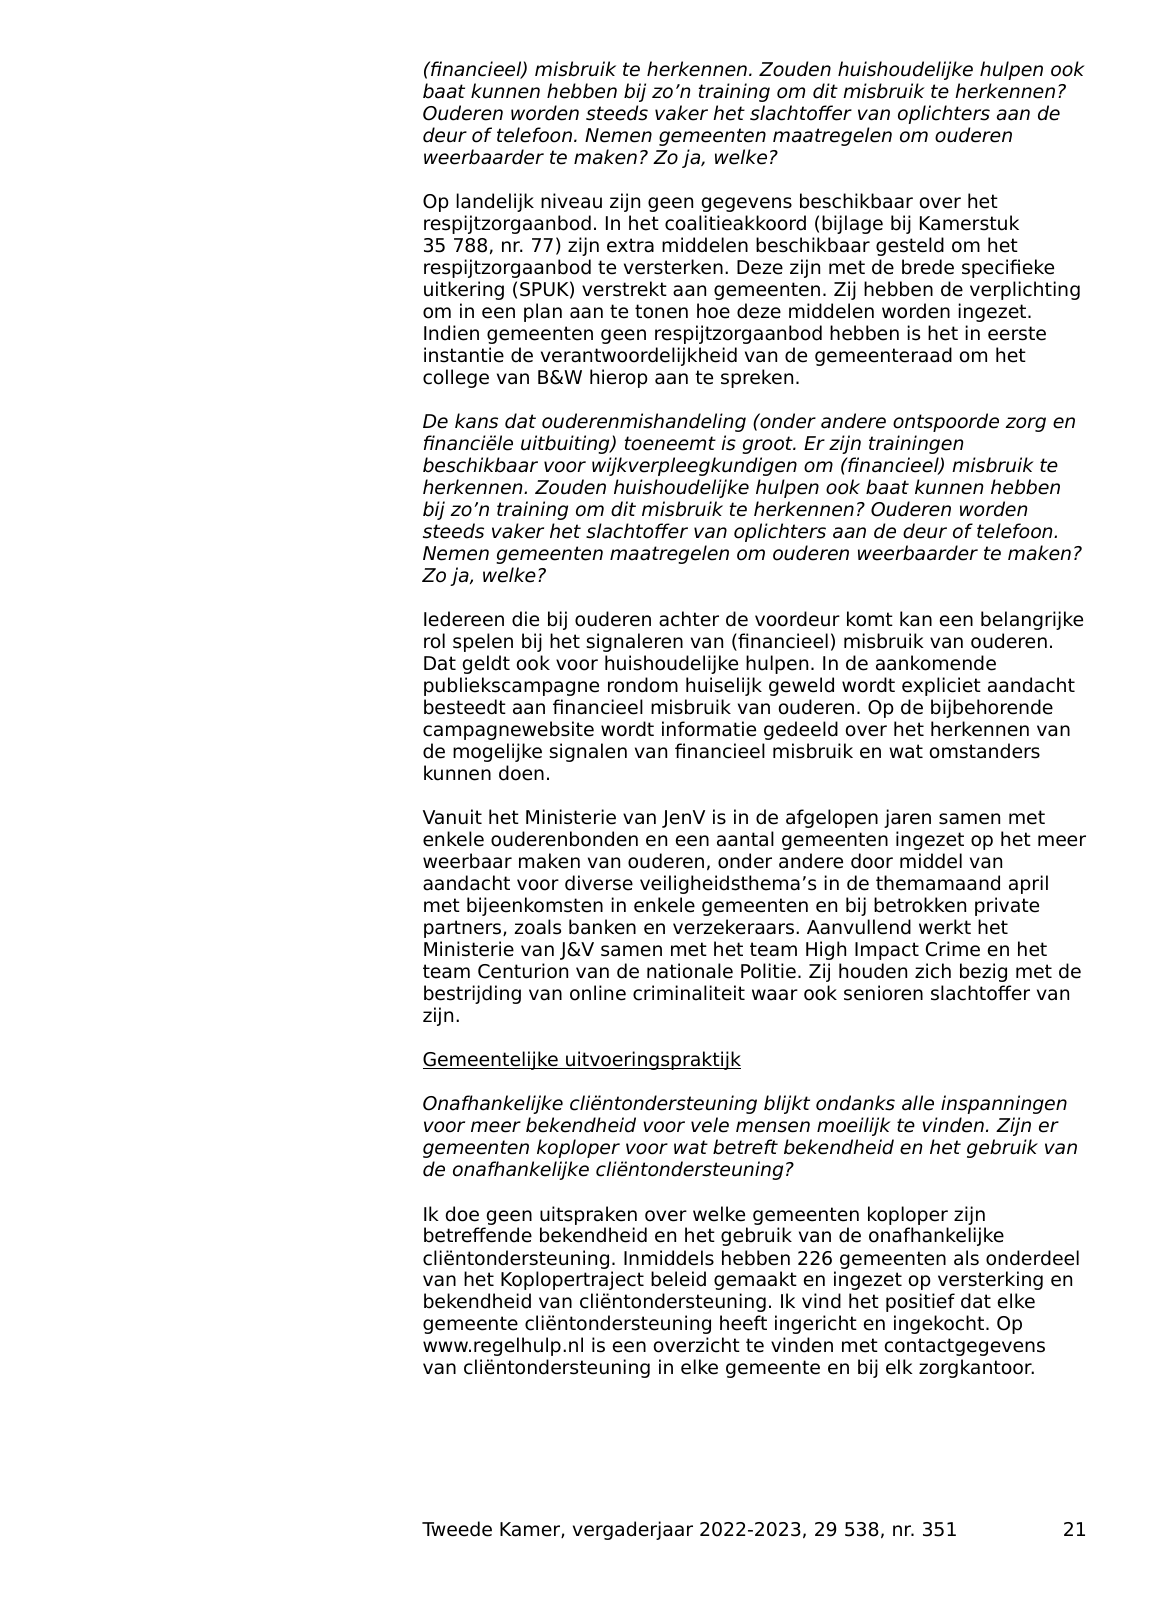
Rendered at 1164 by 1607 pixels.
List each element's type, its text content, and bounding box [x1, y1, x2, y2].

text De kans dat ouderenmishandeling (onder andere ontspoorde zorg en financiële uitbuiting) toeneemt is groot. Er zijn trainingen beschikbaar voor wijkverpleegkundigen om (financieel) misbruik te herkennen. Zouden huishoudelijke hulpen ook baat kunnen hebben bij zo’n training om dit misbruik te herkennen? Ouderen worden steeds vaker het slachtoffer van oplichters aan de deur of telefoon. Nemen gemeenten maatregelen om ouderen weerbaarder te maken? Zo ja, welke? [422, 411, 1087, 587]
text Ik doe geen uitspraken over welke gemeenten koploper zijn betreffende bekendheid en het gebruik van de onafhankelijke cliëntondersteuning. Inmiddels hebben 226 gemeenten als onderdeel van het Koplopertraject beleid gemaakt en ingezet op versterking en bekendheid van cliëntondersteuning. Ik vind het positief dat elke gemeente cliëntondersteuning heeft ingericht en ingekocht. Op www.regelhulp.nl is een overzicht te vinden met contactgegevens van cliëntondersteuning in elke gemeente en bij elk zorgkantoor. [422, 1203, 1087, 1379]
text Vanuit het Ministerie van JenV is in de afgelopen jaren samen met enkele ouderenbonden en een aantal gemeenten ingezet op het meer weerbaar maken van ouderen, onder andere door middel van aandacht voor diverse veiligheidsthema’s in de themamaand april met bijeenkomsten in enkele gemeenten en bij betrokken private partners, zoals banken en verzekeraars. Aanvullend werkt het Ministerie van J&V samen met het team High Impact Crime en het team Centurion van de nationale Politie. Zij houden zich bezig met de bestrijding van online criminaliteit waar ook senioren slachtoffer van zijn. [422, 807, 1087, 1027]
text Iedereen die bij ouderen achter de voordeur komt kan een belangrijke rol spelen bij het signaleren van (financieel) misbruik van ouderen. Dat geldt ook voor huishoudelijke hulpen. In de aankomende publiekscampagne rondom huiselijk geweld wordt expliciet aandacht besteedt aan financieel misbruik van ouderen. Op de bijbehorende campagnewebsite wordt informatie gedeeld over het herkennen van de mogelijke signalen van financieel misbruik en wat omstanders kunnen doen. [422, 609, 1087, 785]
text Onafhankelijke cliëntondersteuning blijkt ondanks alle inspanningen voor meer bekendheid voor vele mensen moeilijk te vinden. Zijn er gemeenten koploper voor wat betreft bekendheid en het gebruik van de onafhankelijke cliëntondersteuning? [422, 1093, 1087, 1181]
subtitle Gemeentelijke uitvoeringspraktijk [422, 1049, 1087, 1071]
text Op landelijk niveau zijn geen gegevens beschikbaar over het respijtzorgaanbod. In het coalitieakkoord (bijlage bij Kamerstuk 35 788, nr. 77) zijn extra middelen beschikbaar gesteld om het respijtzorgaanbod te versterken. Deze zijn met de brede specifieke uitkering (SPUK) verstrekt aan gemeenten. Zij hebben de verplichting om in een plan aan te tonen hoe deze middelen worden ingezet. Indien gemeenten geen respijtzorgaanbod hebben is het in eerste instantie de verantwoordelijkheid van de gemeenteraad om het college van B&W hierop aan te spreken. [422, 191, 1087, 389]
text (financieel) misbruik te herkennen. Zouden huishoudelijke hulpen ook baat kunnen hebben bij zo’n training om dit misbruik te herkennen? Ouderen worden steeds vaker het slachtoffer van oplichters aan de deur of telefoon. Nemen gemeenten maatregelen om ouderen weerbaarder te maken? Zo ja, welke? [422, 59, 1087, 169]
